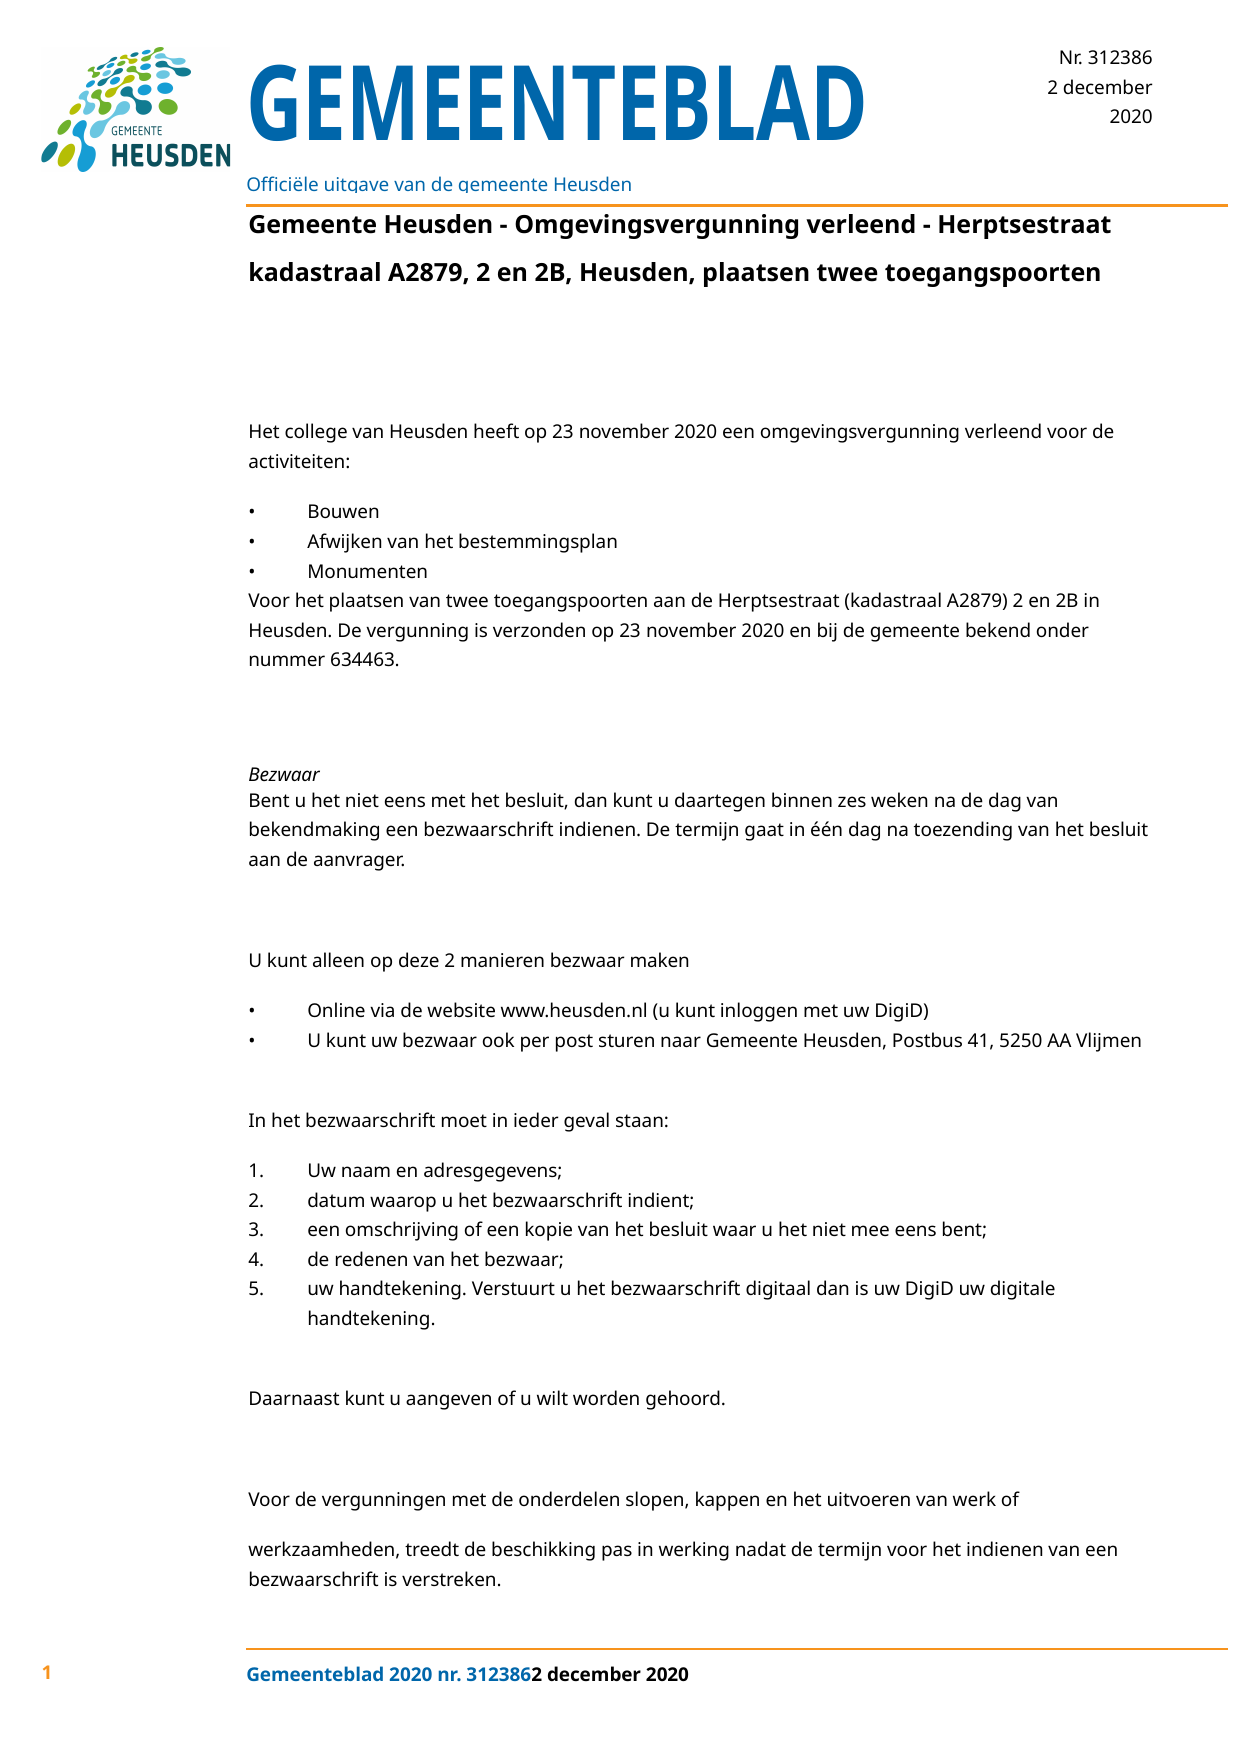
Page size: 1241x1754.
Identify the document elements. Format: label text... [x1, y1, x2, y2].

list Bouwen [248, 499, 1152, 524]
list Monumenten [248, 558, 1152, 584]
list de redenen van het bezwaar; [248, 1246, 1152, 1272]
text Het college van Heusden heeft op 23 november 2020 een omgevingsvergunning verleend voor de activiteiten: [248, 419, 1152, 474]
list datum waarop u het bezwaarschrift indient; [248, 1187, 1152, 1212]
text Voor het plaatsen van twee toegangspoorten aan de Herptsestraat (kadastraal A2879) 2 en 2B in Heusden. De vergunning is verzonden op 23 november 2020 en bij de gemeente bekend onder nummer 634463. [248, 587, 1152, 672]
text Voor de vergunningen met de onderdelen slopen, kappen en het uitvoeren van werk of [248, 1486, 1152, 1512]
list Online via de website www.heusden.nl (u kunt inloggen met uw DigiD) [248, 997, 1152, 1023]
list Afwijken van het bestemmingsplan [248, 528, 1152, 554]
list uw handtekening. Verstuurt u het bezwaarschrift digitaal dan is uw DigiD uw digitale handtekening. [248, 1276, 1152, 1331]
text U kunt alleen op deze 2 manieren bezwaar maken [248, 947, 1152, 972]
text Daarnaast kunt u aangeven of u wilt worden gehoord. [248, 1385, 1152, 1411]
list Uw naam en adresgegevens; [248, 1157, 1152, 1183]
list U kunt uw bezwaar ook per post sturen naar Gemeente Heusden, Postbus 41, 5250 AA Vlijmen [248, 1027, 1152, 1052]
text Bent u het niet eens met het besluit, dan kunt u daartegen binnen zes weken na de dag van bekendmaking een bezwaarschrift indienen. De termijn gaat in één dag na toezending van het besluit aan de aanvrager. [248, 787, 1152, 872]
list een omschrijving of een kopie van het besluit waar u het niet mee eens bent; [248, 1216, 1152, 1242]
text werkzaamheden, treedt de beschikking pas in werking nadat de termijn voor het indienen van een bezwaarschrift is verstreken. [248, 1536, 1152, 1592]
text Bezwaar [248, 761, 1152, 787]
text In het bezwaarschrift moet in ieder geval staan: [248, 1107, 1152, 1132]
picture [41, 47, 231, 172]
text Gemeente Heusden - Omgevingsvergunning verleend - Herptsestraat kadastraal A2879, 2 en 2B, Heusden, plaatsen twee toegangspoorten [248, 207, 1152, 288]
